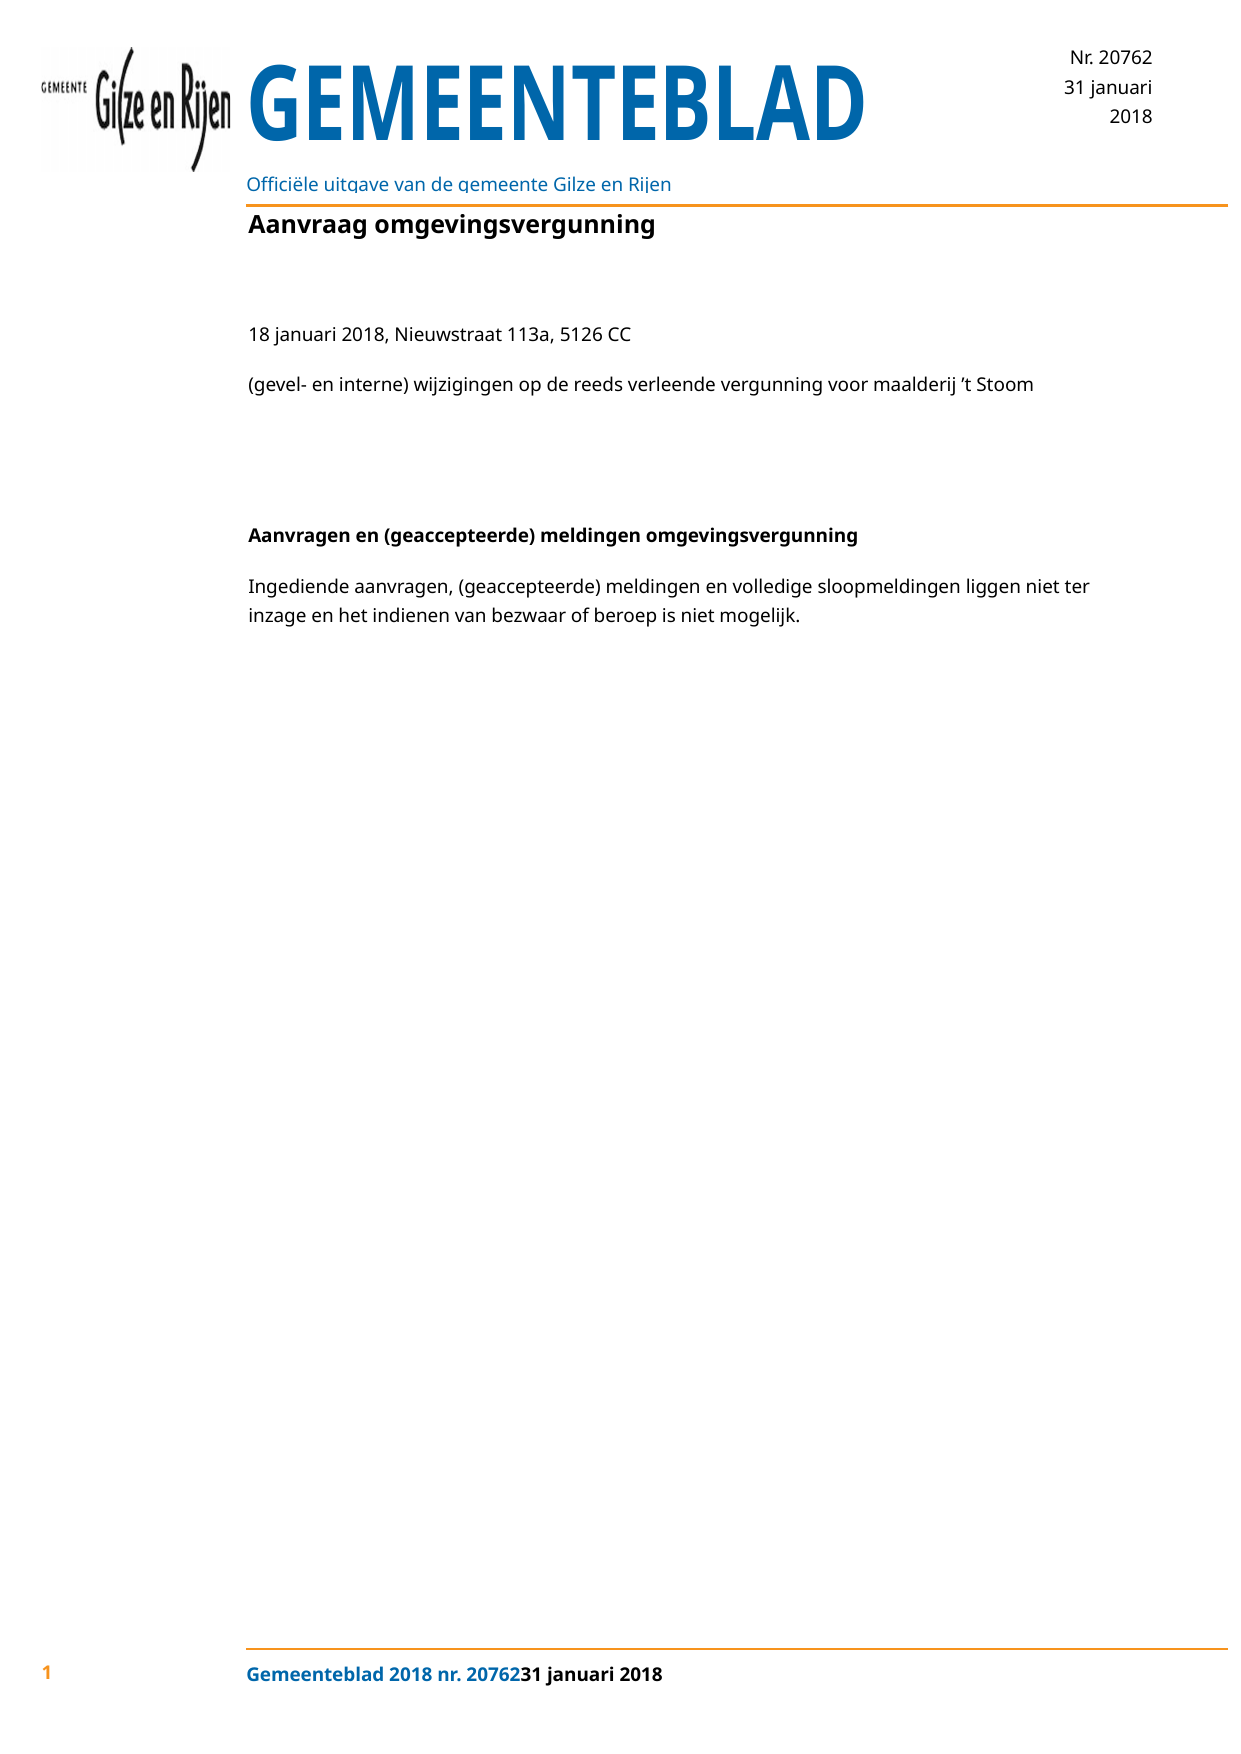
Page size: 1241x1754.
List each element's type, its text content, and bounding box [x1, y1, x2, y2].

text (gevel- en interne) wijzigingen op de reeds verleende vergunning voor maalderij ’t Stoom [248, 371, 1152, 397]
text Aanvragen en (geaccepteerde) meldingen omgevingsvergunning [248, 522, 1152, 548]
picture [41, 47, 231, 172]
text Ingediende aanvragen, (geaccepteerde) meldingen en volledige sloopmeldingen liggen niet ter inzage en het indienen van bezwaar of beroep is niet mogelijk. [248, 573, 1152, 628]
text 18 januari 2018, Nieuwstraat 113a, 5126 CC [248, 321, 1152, 346]
text Aanvraag omgevingsvergunning [248, 207, 1152, 241]
